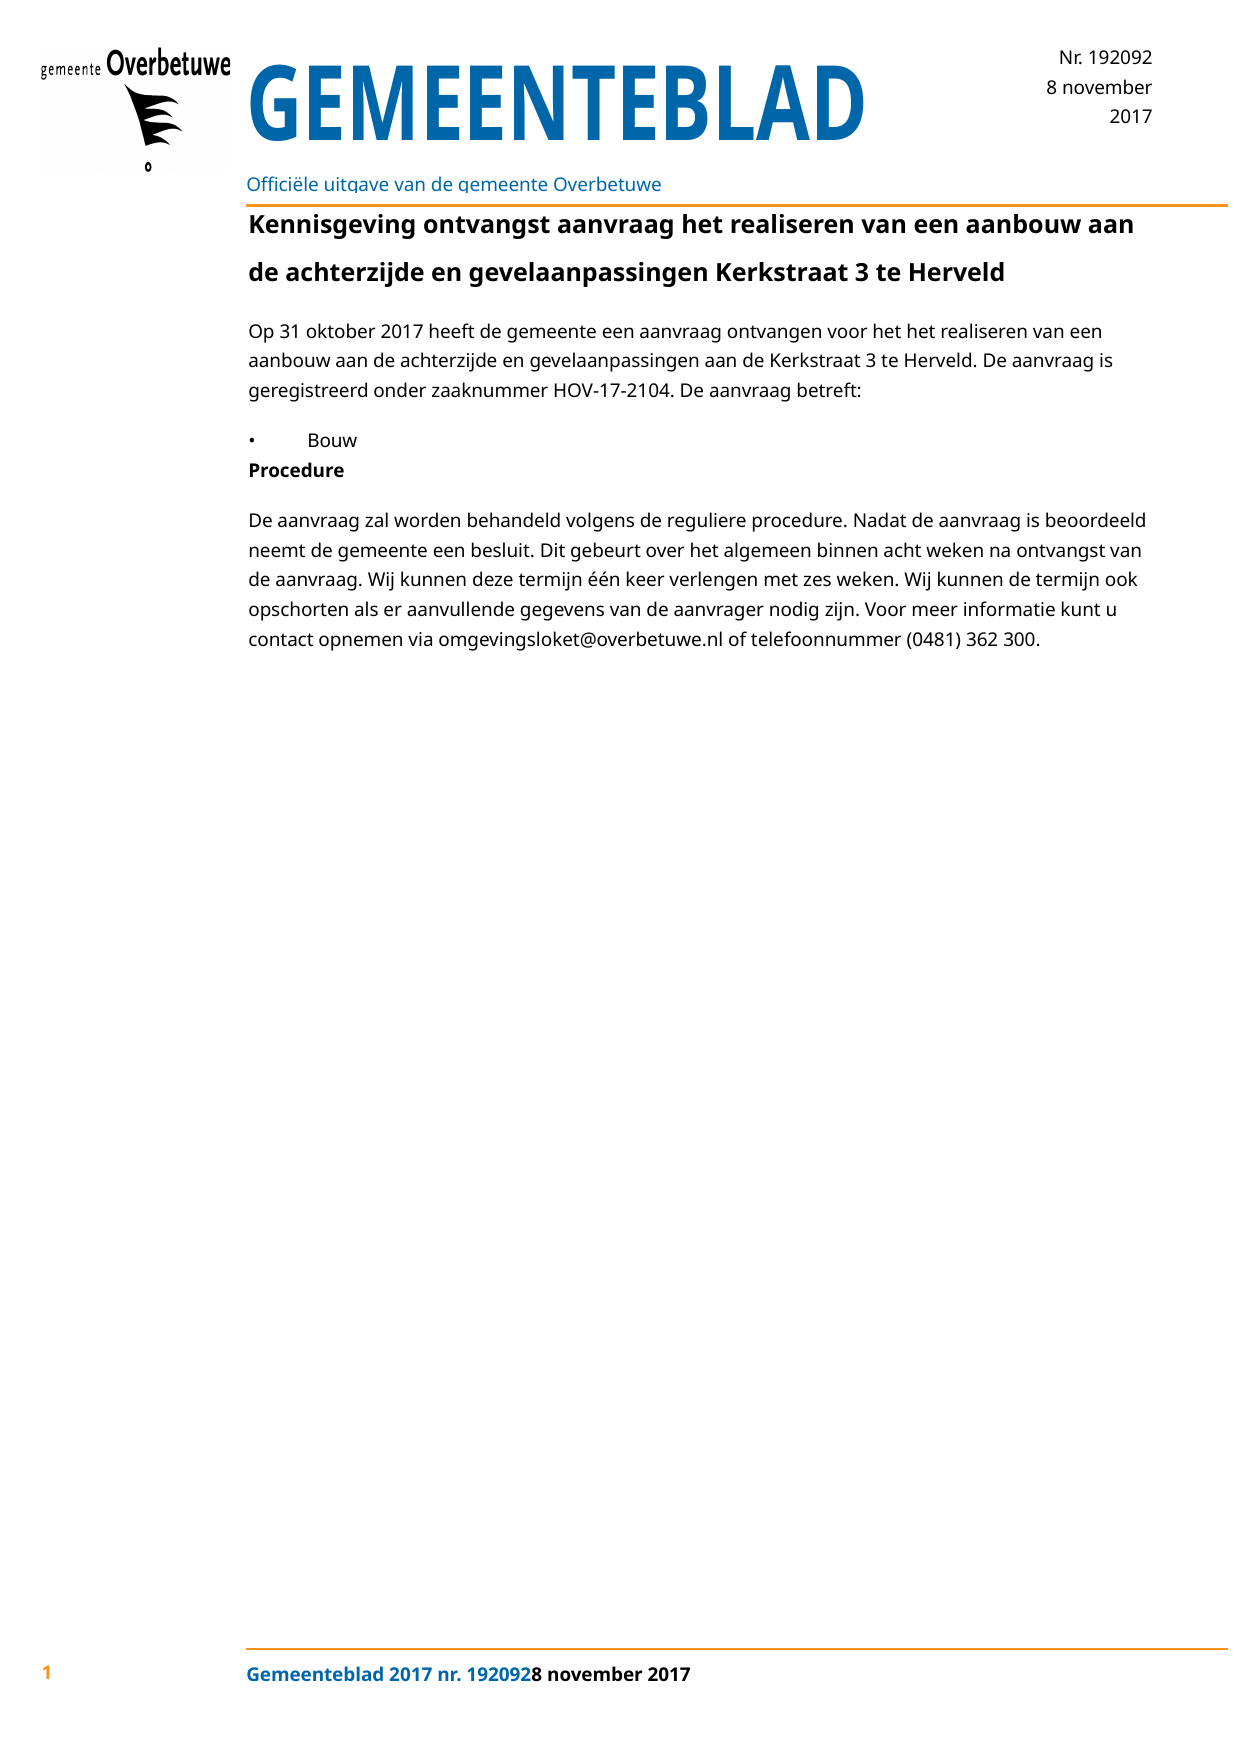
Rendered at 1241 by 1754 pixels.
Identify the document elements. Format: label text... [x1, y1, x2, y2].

text De aanvraag zal worden behandeld volgens de reguliere procedure. Nadat de aanvraag is beoordeeld neemt de gemeente een besluit. Dit gebeurt over het algemeen binnen acht weken na ontvangst van de aanvraag. Wij kunnen deze termijn één keer verlengen met zes weken. Wij kunnen de termijn ook opschorten als er aanvullende gegevens van de aanvrager nodig zijn. Voor meer informatie kunt u contact opnemen via omgevingsloket@overbetuwe.nl of telefoonnummer (0481) 362 300. [248, 507, 1152, 652]
text Kennisgeving ontvangst aanvraag het realiseren van een aanbouw aan de achterzijde en gevelaanpassingen Kerkstraat 3 te Herveld [248, 207, 1152, 288]
list Bouw [248, 427, 1152, 453]
text Op 31 oktober 2017 heeft de gemeente een aanvraag ontvangen voor het het realiseren van een aanbouw aan de achterzijde en gevelaanpassingen aan de Kerkstraat 3 te Herveld. De aanvraag is geregistreerd onder zaaknummer HOV-17-2104. De aanvraag betreft: [248, 318, 1152, 403]
picture [41, 47, 231, 172]
text Procedure [248, 457, 1152, 483]
